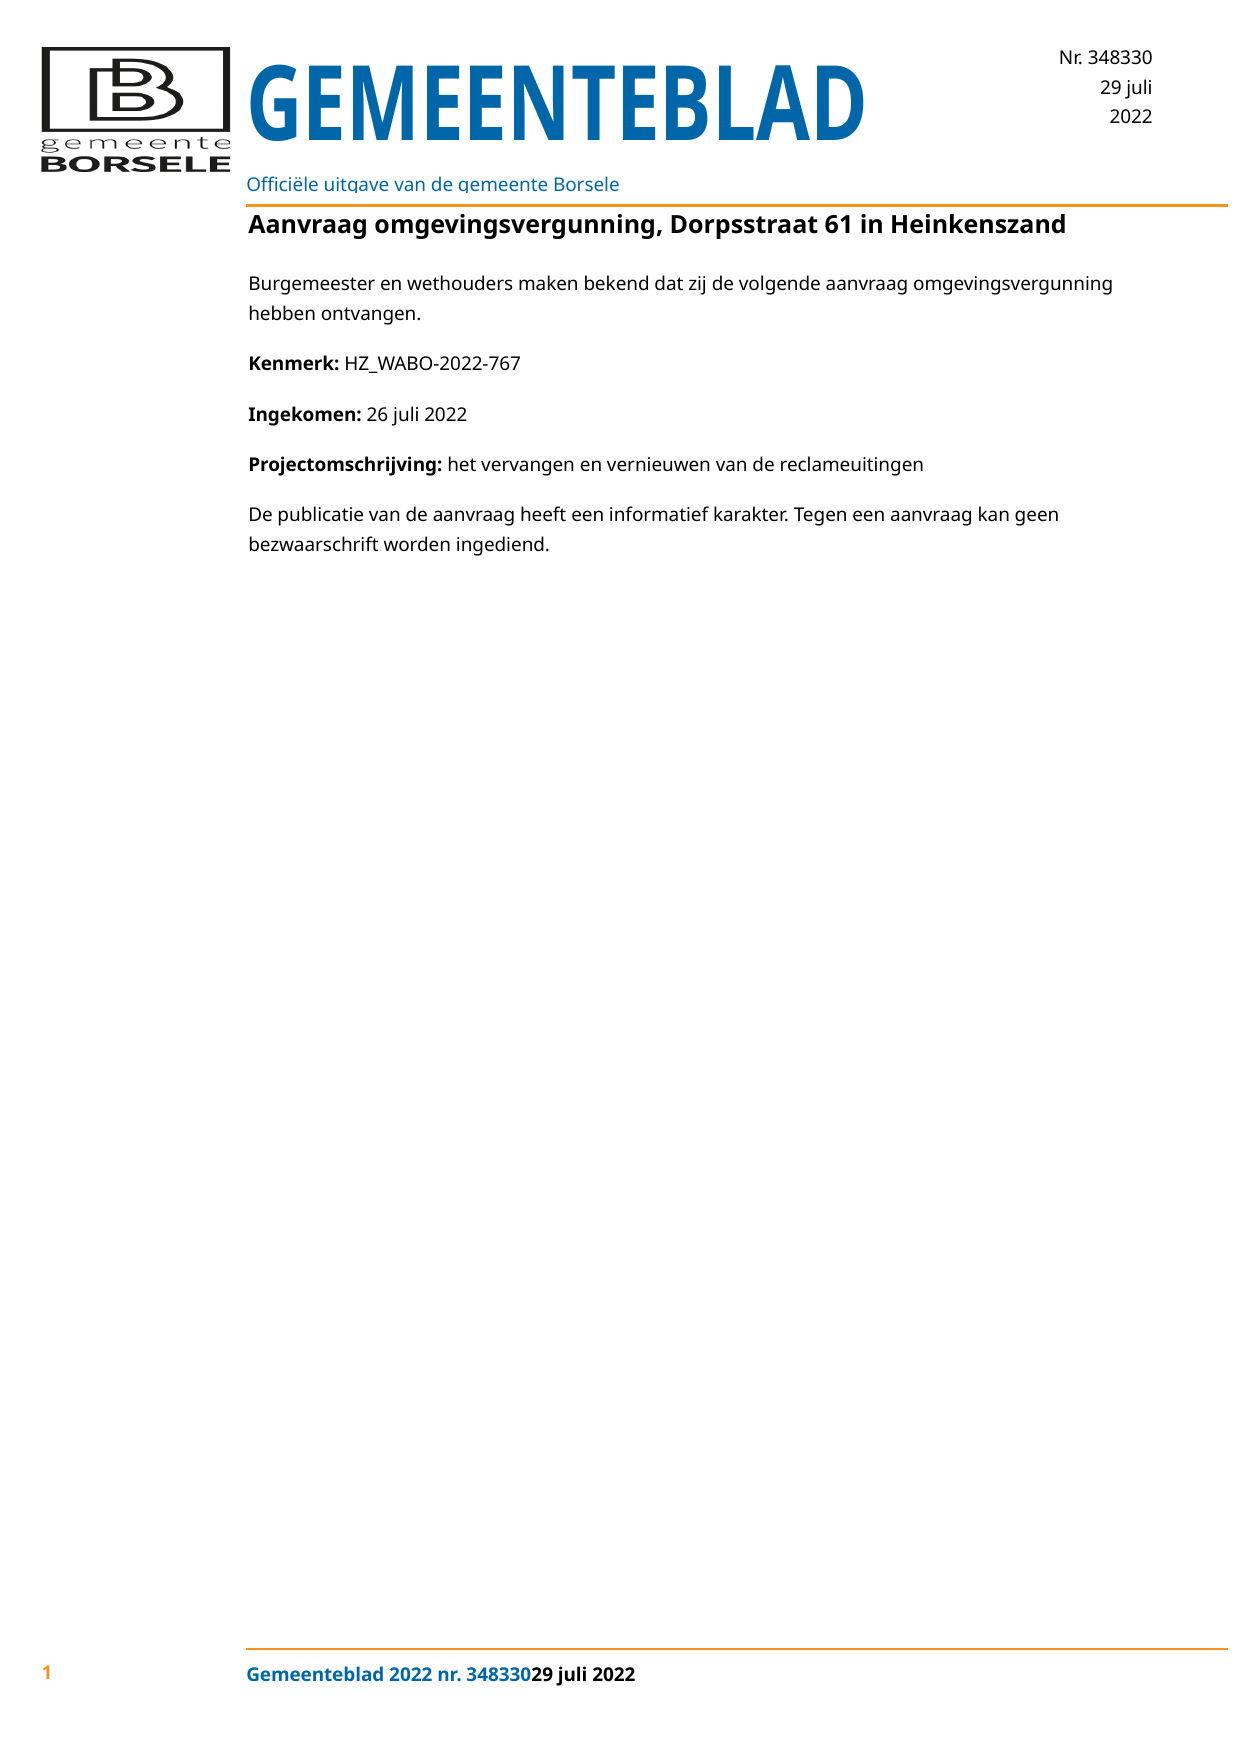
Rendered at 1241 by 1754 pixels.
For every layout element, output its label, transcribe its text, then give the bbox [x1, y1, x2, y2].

text Kenmerk: HZ_WABO-2022-767 [248, 350, 1152, 376]
text Burgemeester en wethouders maken bekend dat zij de volgende aanvraag omgevingsvergunning hebben ontvangen. [248, 270, 1152, 326]
text Ingekomen: 26 juli 2022 [248, 401, 1152, 426]
text De publicatie van de aanvraag heeft een informatief karakter. Tegen een aanvraag kan geen bezwaarschrift worden ingediend. [248, 502, 1152, 557]
text Projectomschrijving: het vervangen en vernieuwen van de reclameuitingen [248, 451, 1152, 477]
picture [41, 47, 231, 172]
text Aanvraag omgevingsvergunning, Dorpsstraat 61 in Heinkenszand [248, 207, 1152, 241]
